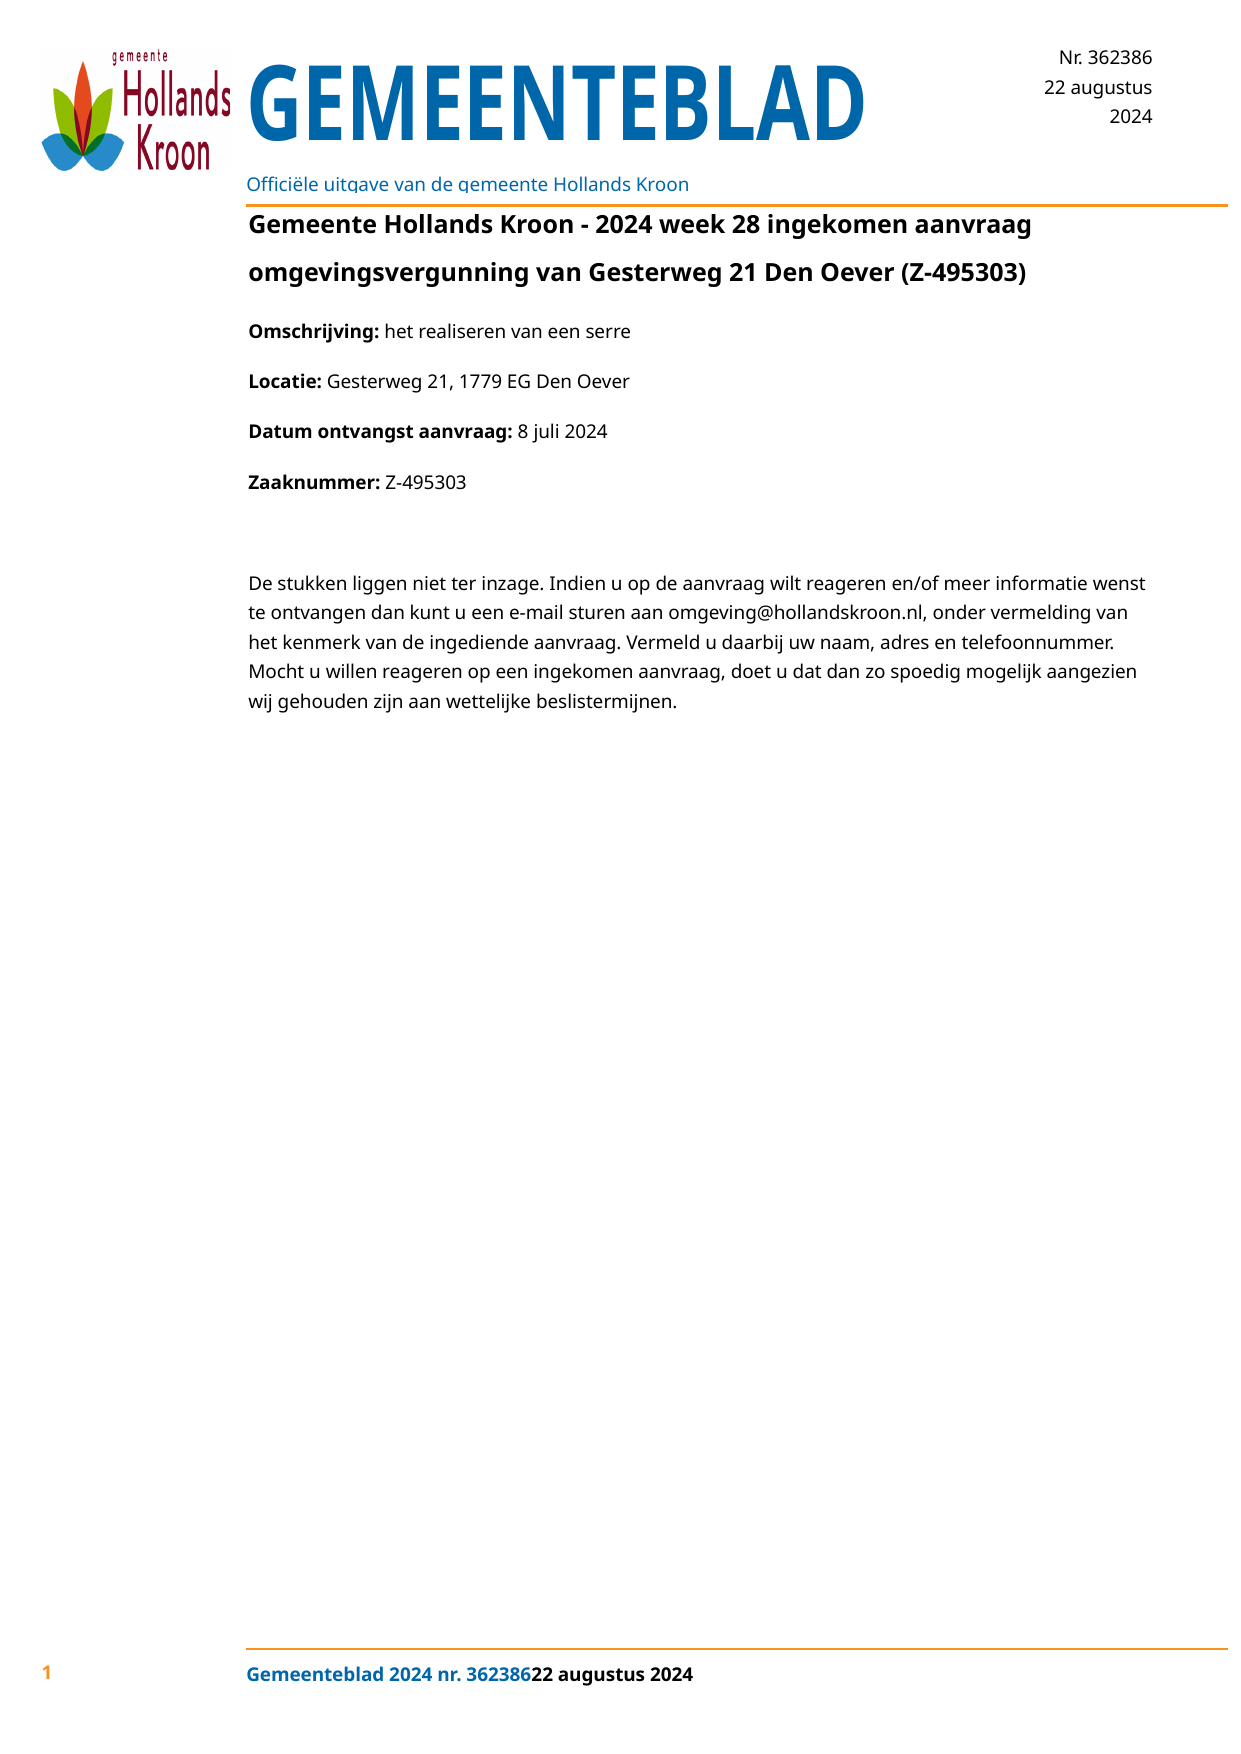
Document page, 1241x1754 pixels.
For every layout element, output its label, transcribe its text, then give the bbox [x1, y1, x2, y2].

text Datum ontvangst aanvraag: 8 juli 2024 [248, 419, 1152, 444]
text Gemeente Hollands Kroon - 2024 week 28 ingekomen aanvraag omgevingsvergunning van Gesterweg 21 Den Oever (Z-495303) [248, 207, 1152, 288]
text De stukken liggen niet ter inzage. Indien u op de aanvraag wilt reageren en/of meer informatie wenst te ontvangen dan kunt u een e-mail sturen aan omgeving@hollandskroon.nl, onder vermelding van het kenmerk van de ingediende aanvraag. Vermeld u daarbij uw naam, adres en telefoonnummer. Mocht u willen reageren op een ingekomen aanvraag, doet u dat dan zo spoedig mogelijk aangezien wij gehouden zijn aan wettelijke beslistermijnen. [248, 570, 1152, 714]
text Omschrijving: het realiseren van een serre [248, 318, 1152, 344]
text Locatie: Gesterweg 21, 1779 EG Den Oever [248, 368, 1152, 394]
picture [41, 47, 231, 172]
text Zaaknummer: Z-495303 [248, 469, 1152, 495]
